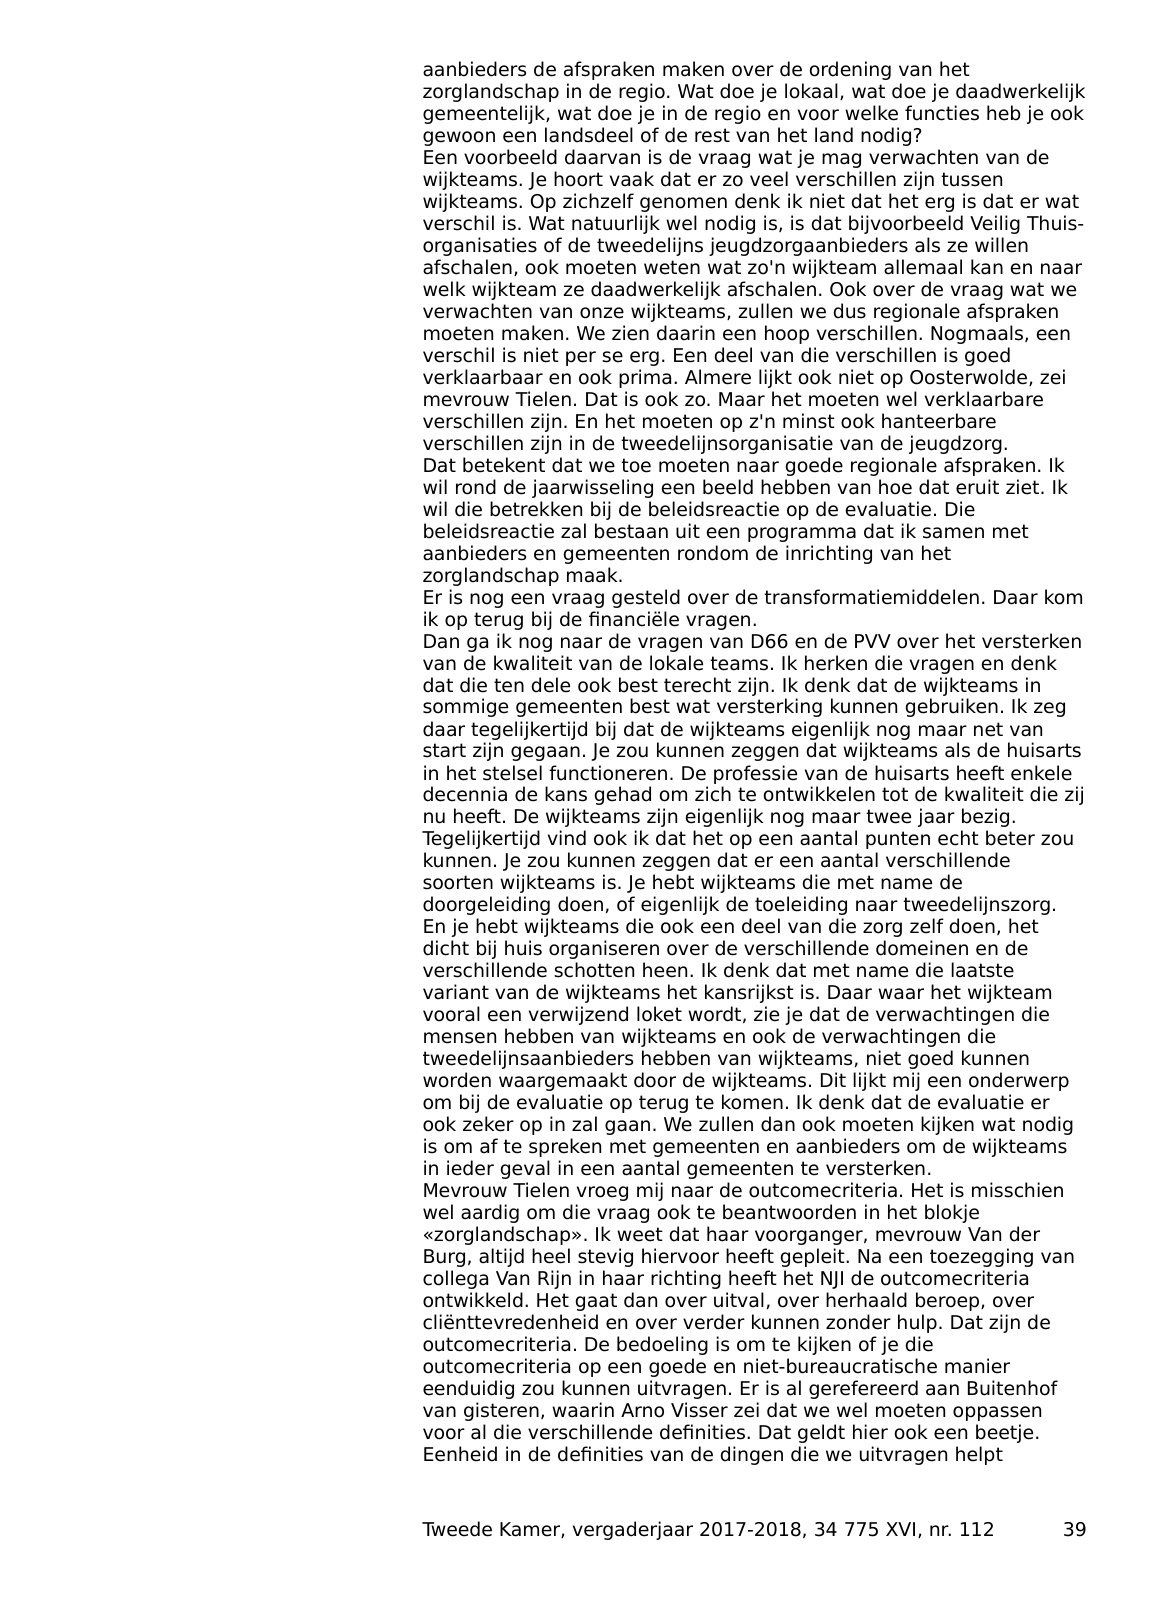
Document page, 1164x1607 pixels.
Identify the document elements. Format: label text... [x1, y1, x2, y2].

text Mevrouw Tielen vroeg mij naar de outcomecriteria. Het is misschien wel aardig om die vraag ook te beantwoorden in het blokje «zorglandschap». Ik weet dat haar voorganger, mevrouw Van der Burg, altijd heel stevig hiervoor heeft gepleit. Na een toezegging van collega Van Rijn in haar richting heeft het NJI de outcomecriteria ontwikkeld. Het gaat dan over uitval, over herhaald beroep, over cliënttevredenheid en over verder kunnen zonder hulp. Dat zijn de outcomecriteria. De bedoeling is om te kijken of je die outcomecriteria op een goede en niet-bureaucratische manier eenduidig zou kunnen uitvragen. Er is al gerefereerd aan Buitenhof van gisteren, waarin Arno Visser zei dat we wel moeten oppassen voor al die verschillende definities. Dat geldt hier ook een beetje. Eenheid in de definities van de dingen die we uitvragen helpt [422, 1180, 1087, 1466]
text Een voorbeeld daarvan is de vraag wat je mag verwachten van de wijkteams. Je hoort vaak dat er zo veel verschillen zijn tussen wijkteams. Op zichzelf genomen denk ik niet dat het erg is dat er wat verschil is. Wat natuurlijk wel nodig is, is dat bijvoorbeeld Veilig Thuis-organisaties of de tweedelijns jeugdzorgaanbieders als ze willen afschalen, ook moeten weten wat zo'n wijkteam allemaal kan en naar welk wijkteam ze daadwerkelijk afschalen. Ook over de vraag wat we verwachten van onze wijkteams, zullen we dus regionale afspraken moeten maken. We zien daarin een hoop verschillen. Nogmaals, een verschil is niet per se erg. Een deel van die verschillen is goed verklaarbaar en ook prima. Almere lijkt ook niet op Oosterwolde, zei mevrouw Tielen. Dat is ook zo. Maar het moeten wel verklaarbare verschillen zijn. En het moeten op z'n minst ook hanteerbare verschillen zijn in de tweedelijnsorganisatie van de jeugdzorg. [422, 147, 1087, 455]
text Dat betekent dat we toe moeten naar goede regionale afspraken. Ik wil rond de jaarwisseling een beeld hebben van hoe dat eruit ziet. Ik wil die betrekken bij de beleidsreactie op de evaluatie. Die beleidsreactie zal bestaan uit een programma dat ik samen met aanbieders en gemeenten rondom de inrichting van het zorglandschap maak. [422, 455, 1087, 587]
text Er is nog een vraag gesteld over de transformatiemiddelen. Daar kom ik op terug bij de financiële vragen. [422, 587, 1087, 631]
text aanbieders de afspraken maken over de ordening van het zorglandschap in de regio. Wat doe je lokaal, wat doe je daadwerkelijk gemeentelijk, wat doe je in de regio en voor welke functies heb je ook gewoon een landsdeel of de rest van het land nodig? [422, 59, 1087, 147]
text Dan ga ik nog naar de vragen van D66 en de PVV over het versterken van de kwaliteit van de lokale teams. Ik herken die vragen en denk dat die ten dele ook best terecht zijn. Ik denk dat de wijkteams in sommige gemeenten best wat versterking kunnen gebruiken. Ik zeg daar tegelijkertijd bij dat de wijkteams eigenlijk nog maar net van start zijn gegaan. Je zou kunnen zeggen dat wijkteams als de huisarts in het stelsel functioneren. De professie van de huisarts heeft enkele decennia de kans gehad om zich te ontwikkelen tot de kwaliteit die zij nu heeft. De wijkteams zijn eigenlijk nog maar twee jaar bezig. Tegelijkertijd vind ook ik dat het op een aantal punten echt beter zou kunnen. Je zou kunnen zeggen dat er een aantal verschillende soorten wijkteams is. Je hebt wijkteams die met name de doorgeleiding doen, of eigenlijk de toeleiding naar tweedelijnszorg. En je hebt wijkteams die ook een deel van die zorg zelf doen, het dicht bij huis organiseren over de verschillende domeinen en de verschillende schotten heen. Ik denk dat met name die laatste variant van de wijkteams het kansrijkst is. Daar waar het wijkteam vooral een verwijzend loket wordt, zie je dat de verwachtingen die mensen hebben van wijkteams en ook de verwachtingen die tweedelijnsaanbieders hebben van wijkteams, niet goed kunnen worden waargemaakt door de wijkteams. Dit lijkt mij een onderwerp om bij de evaluatie op terug te komen. Ik denk dat de evaluatie er ook zeker op in zal gaan. We zullen dan ook moeten kijken wat nodig is om af te spreken met gemeenten en aanbieders om de wijkteams in ieder geval in een aantal gemeenten te versterken. [422, 631, 1087, 1180]
